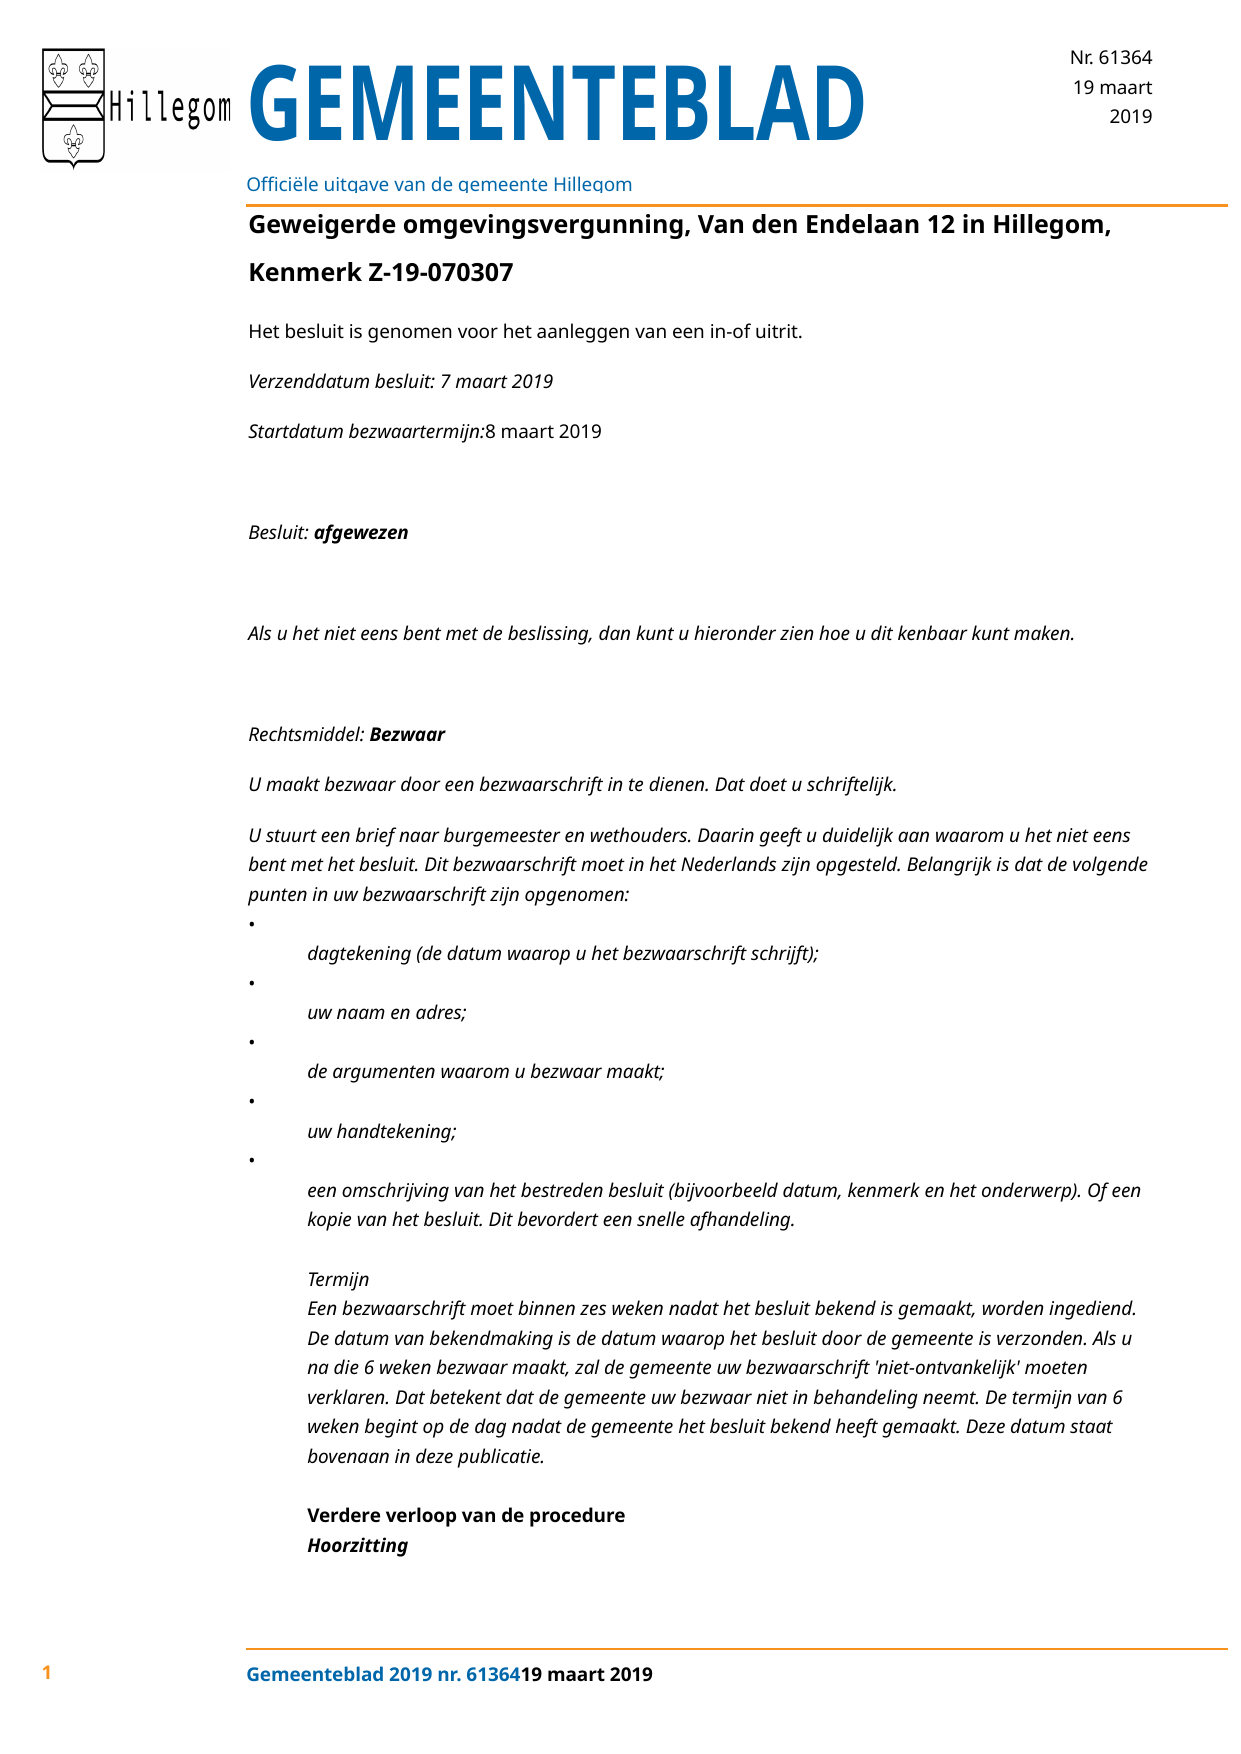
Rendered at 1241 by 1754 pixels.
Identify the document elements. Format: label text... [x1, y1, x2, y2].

picture [41, 47, 231, 172]
text U stuurt een brief naar burgemeester en wethouders. Daarin geeft u duidelijk aan waarom u het niet eens bent met het besluit. Dit bezwaarschrift moet in het Nederlands zijn opgesteld. Belangrijk is dat de volgende punten in uw bezwaarschrift zijn opgenomen: [248, 822, 1152, 907]
text Rechtsmiddel: Bezwaar [248, 721, 1152, 747]
list de argumenten waarom u bezwaar maakt; [248, 1059, 1152, 1084]
text Verzenddatum besluit: 7 maart 2019 [248, 368, 1152, 394]
text U maakt bezwaar door een bezwaarschrift in te dienen. Dat doet u schriftelijk. [248, 772, 1152, 797]
list een omschrijving van het bestreden besluit (bijvoorbeeld datum, kenmerk en het onderwerp). Of een kopie van het besluit. Dit bevordert een snelle afhandeling. [248, 1177, 1152, 1232]
list dagtekening (de datum waarop u het bezwaarschrift schrijft); [248, 940, 1152, 966]
text Geweigerde omgevingsvergunning, Van den Endelaan 12 in Hillegom, Kenmerk Z-19-070307 [248, 207, 1152, 288]
text Als u het niet eens bent met de beslissing, dan kunt u hieronder zien hoe u dit kenbaar kunt maken. [248, 620, 1152, 646]
list Verdere verloop van de procedure [248, 1502, 1152, 1528]
list uw naam en adres; [248, 999, 1152, 1025]
list Een bezwaarschrift moet binnen zes weken nadat het besluit bekend is gemaakt, worden ingediend. De datum van bekendmaking is de datum waarop het besluit door de gemeente is verzonden. Als u na die 6 weken bezwaar maakt, zal de gemeente uw bezwaarschrift 'niet-ontvankelijk' moeten verklaren. Dat betekent dat de gemeente uw bezwaar niet in behandeling neemt. De termijn van 6 weken begint op de dag nadat de gemeente het besluit bekend heeft gemaakt. Deze datum staat bovenaan in deze publicatie. [248, 1295, 1152, 1469]
text Startdatum bezwaartermijn:8 maart 2019 [248, 419, 1152, 444]
list Termijn [248, 1266, 1152, 1292]
list uw handtekening; [248, 1118, 1152, 1144]
text Het besluit is genomen voor het aanleggen van een in-of uitrit. [248, 318, 1152, 344]
text Besluit: afgewezen [248, 519, 1152, 545]
list Hoorzitting [248, 1532, 1152, 1558]
